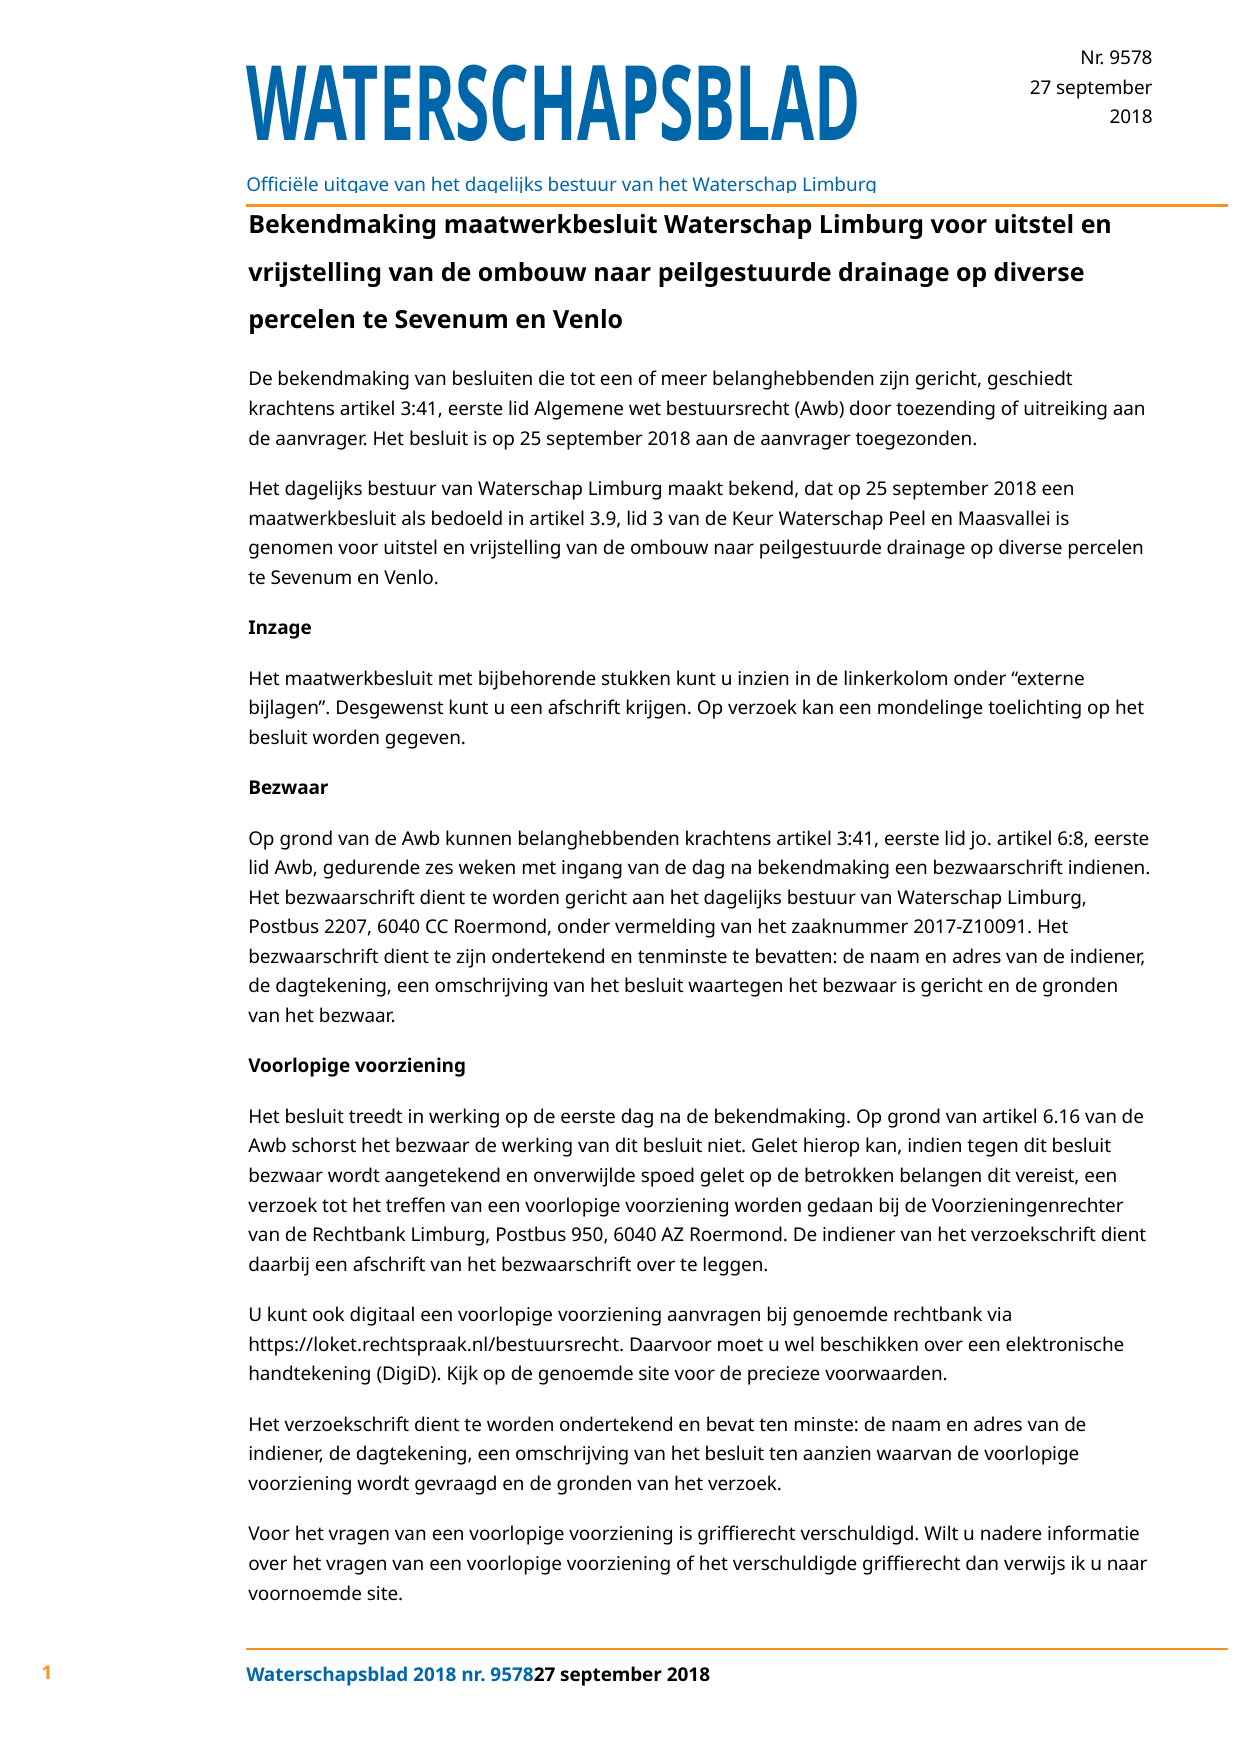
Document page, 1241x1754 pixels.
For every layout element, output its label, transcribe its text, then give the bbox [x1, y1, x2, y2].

text Voor het vragen van een voorlopige voorziening is griffierecht verschuldigd. Wilt u nadere informatie over het vragen van een voorlopige voorziening of het verschuldigde griffierecht dan verwijs ik u naar voornoemde site. [248, 1521, 1152, 1605]
text U kunt ook digitaal een voorlopige voorziening aanvragen bij genoemde rechtbank via https://loket.rechtspraak.nl/bestuursrecht. Daarvoor moet u wel beschikken over een elektronische handtekening (DigiD). Kijk op de genoemde site voor de precieze voorwaarden. [248, 1301, 1152, 1386]
text Bezwaar [248, 774, 1152, 800]
text Het dagelijks bestuur van Waterschap Limburg maakt bekend, dat op 25 september 2018 een maatwerkbesluit als bedoeld in artikel 3.9, lid 3 van de Keur Waterschap Peel en Maasvallei is genomen voor uitstel en vrijstelling van de ombouw naar peilgestuurde drainage op diverse percelen te Sevenum en Venlo. [248, 475, 1152, 589]
text Het besluit treedt in werking op de eerste dag na de bekendmaking. Op grond van artikel 6.16 van de Awb schorst het bezwaar de werking van dit besluit niet. Gelet hierop kan, indien tegen dit besluit bezwaar wordt aangetekend en onverwijlde spoed gelet op de betrokken belangen dit vereist, een verzoek tot het treffen van een voorlopige voorziening worden gedaan bij de Voorzieningenrechter van de Rechtbank Limburg, Postbus 950, 6040 AZ Roermond. De indiener van het verzoekschrift dient daarbij een afschrift van het bezwaarschrift over te leggen. [248, 1103, 1152, 1277]
text Het verzoekschrift dient te worden ondertekend en bevat ten minste: de naam en adres van de indiener, de dagtekening, een omschrijving van het besluit ten aanzien waarvan de voorlopige voorziening wordt gevraagd en de gronden van het verzoek. [248, 1411, 1152, 1496]
text Op grond van de Awb kunnen belanghebbenden krachtens artikel 3:41, eerste lid jo. artikel 6:8, eerste lid Awb, gedurende zes weken met ingang van de dag na bekendmaking een bezwaarschrift indienen. Het bezwaarschrift dient te worden gericht aan het dagelijks bestuur van Waterschap Limburg, Postbus 2207, 6040 CC Roermond, onder vermelding van het zaaknummer 2017-Z10091. Het bezwaarschrift dient te zijn ondertekend en tenminste te bevatten: de naam en adres van de indiener, de dagtekening, een omschrijving van het besluit waartegen het bezwaar is gericht en de gronden van het bezwaar. [248, 825, 1152, 1028]
text De bekendmaking van besluiten die tot een of meer belanghebbenden zijn gericht, geschiedt krachtens artikel 3:41, eerste lid Algemene wet bestuursrecht (Awb) door toezending of uitreiking aan de aanvrager. Het besluit is op 25 september 2018 aan de aanvrager toegezonden. [248, 366, 1152, 450]
text Voorlopige voorziening [248, 1053, 1152, 1078]
picture [41, 47, 231, 172]
text Bekendmaking maatwerkbesluit Waterschap Limburg voor uitstel en vrijstelling van de ombouw naar peilgestuurde drainage op diverse percelen te Sevenum en Venlo [248, 207, 1152, 336]
text Het maatwerkbesluit met bijbehorende stukken kunt u inzien in de linkerkolom onder “externe bijlagen”. Desgewenst kunt u een afschrift krijgen. Op verzoek kan een mondelinge toelichting op het besluit worden gegeven. [248, 665, 1152, 749]
text Inzage [248, 614, 1152, 640]
